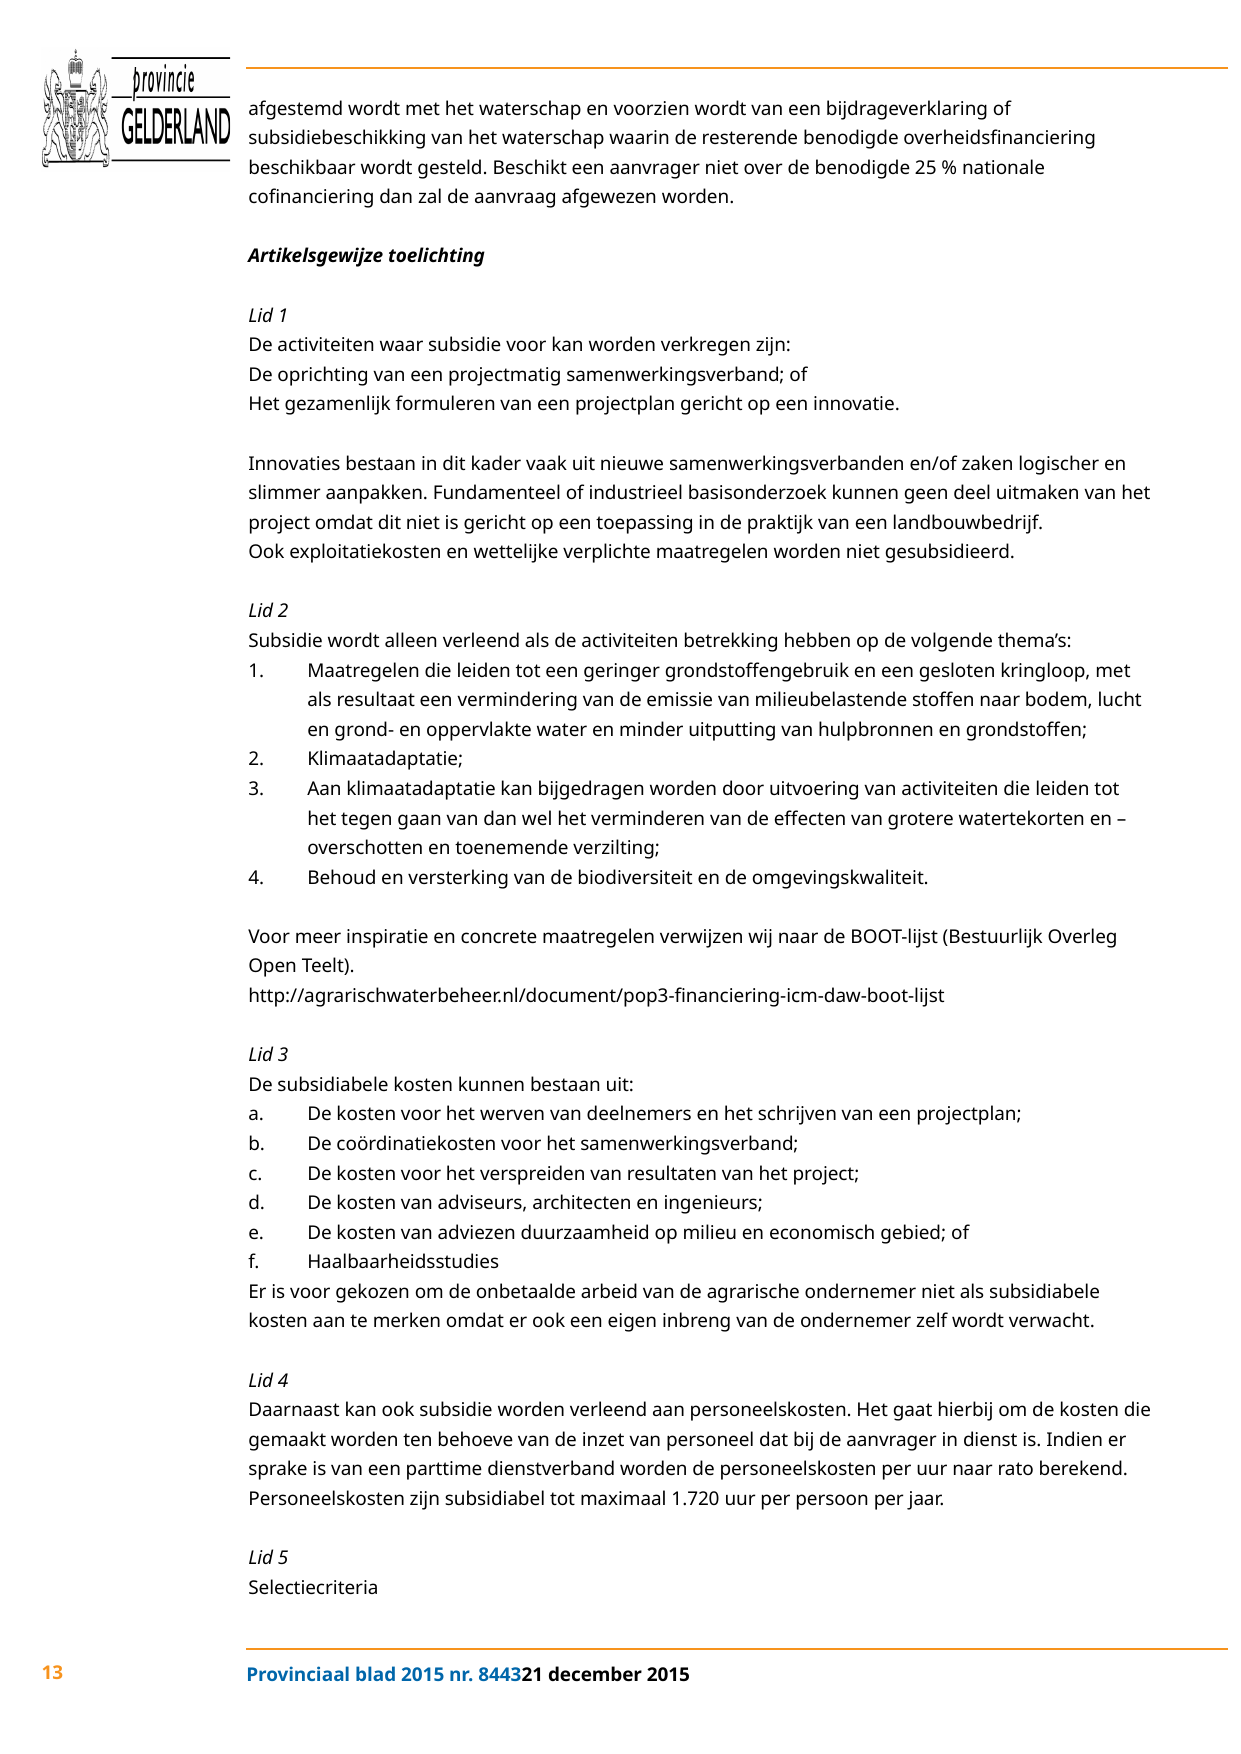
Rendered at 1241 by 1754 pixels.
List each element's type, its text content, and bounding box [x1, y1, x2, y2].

text Artikelsgewijze toelichting [248, 243, 1152, 268]
text Lid 1 [248, 302, 1152, 328]
list Haalbaarheidsstudies [248, 1248, 1152, 1274]
text Lid 2 [248, 598, 1152, 623]
text Personeelskosten zijn subsidiabel tot maximaal 1.720 uur per persoon per jaar. [248, 1485, 1152, 1511]
list De kosten voor het verspreiden van resultaten van het project; [248, 1160, 1152, 1186]
text Er is voor gekozen om de onbetaalde arbeid van de agrarische ondernemer niet als subsidiabele kosten aan te merken omdat er ook een eigen inbreng van de ondernemer zelf wordt verwacht. [248, 1278, 1152, 1333]
text Subsidie wordt alleen verleend als de activiteiten betrekking hebben op de volgende thema’s: [248, 627, 1152, 653]
list De coördinatiekosten voor het samenwerkingsverband; [248, 1130, 1152, 1156]
list De kosten van adviseurs, architecten en ingenieurs; [248, 1189, 1152, 1215]
text De oprichting van een projectmatig samenwerkingsverband; of [248, 361, 1152, 387]
list Aan klimaatadaptatie kan bijgedragen worden door uitvoering van activiteiten die leiden tot het tegen gaan van dan wel het verminderen van de effecten van grotere watertekorten en –overschotten en toenemende verzilting; [248, 775, 1152, 860]
text De subsidiabele kosten kunnen bestaan uit: [248, 1071, 1152, 1097]
list Behoud en versterking van de biodiversiteit en de omgevingskwaliteit. [248, 864, 1152, 890]
text De activiteiten waar subsidie voor kan worden verkregen zijn: [248, 331, 1152, 357]
list Maatregelen die leiden tot een geringer grondstoffengebruik en een gesloten kringloop, met als resultaat een vermindering van de emissie van milieubelastende stoffen naar bodem, lucht en grond- en oppervlakte water en minder uitputting van hulpbronnen en grondstoffen; [248, 657, 1152, 742]
text Ook exploitatiekosten en wettelijke verplichte maatregelen worden niet gesubsidieerd. [248, 538, 1152, 564]
text afgestemd wordt met het waterschap en voorzien wordt van een bijdrageverklaring of subsidiebeschikking van het waterschap waarin de resterende benodigde overheidsfinanciering beschikbaar wordt gesteld. Beschikt een aanvrager niet over de benodigde 25 % nationale cofinanciering dan zal de aanvraag afgewezen worden. [248, 95, 1152, 209]
list Klimaatadaptatie; [248, 746, 1152, 771]
text Het gezamenlijk formuleren van een projectplan gericht op een innovatie. [248, 391, 1152, 416]
text Lid 3 [248, 1041, 1152, 1067]
list De kosten van adviezen duurzaamheid op milieu en economisch gebied; of [248, 1219, 1152, 1245]
list De kosten voor het werven van deelnemers en het schrijven van een projectplan; [248, 1101, 1152, 1126]
picture [41, 47, 231, 172]
text Lid 4 [248, 1367, 1152, 1393]
text http://agrarischwaterbeheer.nl/document/pop3-financiering-icm-daw-boot-lijst [248, 982, 1152, 1008]
text Daarnaast kan ook subsidie worden verleend aan personeelskosten. Het gaat hierbij om de kosten die gemaakt worden ten behoeve van de inzet van personeel dat bij de aanvrager in dienst is. Indien er sprake is van een parttime dienstverband worden de personeelskosten per uur naar rato berekend. [248, 1396, 1152, 1481]
text Selectiecriteria [248, 1574, 1152, 1600]
text Innovaties bestaan in dit kader vaak uit nieuwe samenwerkingsverbanden en/of zaken logischer en slimmer aanpakken. Fundamenteel of industrieel basisonderzoek kunnen geen deel uitmaken van het project omdat dit niet is gericht op een toepassing in de praktijk van een landbouwbedrijf. [248, 450, 1152, 535]
text Lid 5 [248, 1544, 1152, 1570]
text Voor meer inspiratie en concrete maatregelen verwijzen wij naar de BOOT-lijst (Bestuurlijk Overleg Open Teelt). [248, 923, 1152, 978]
